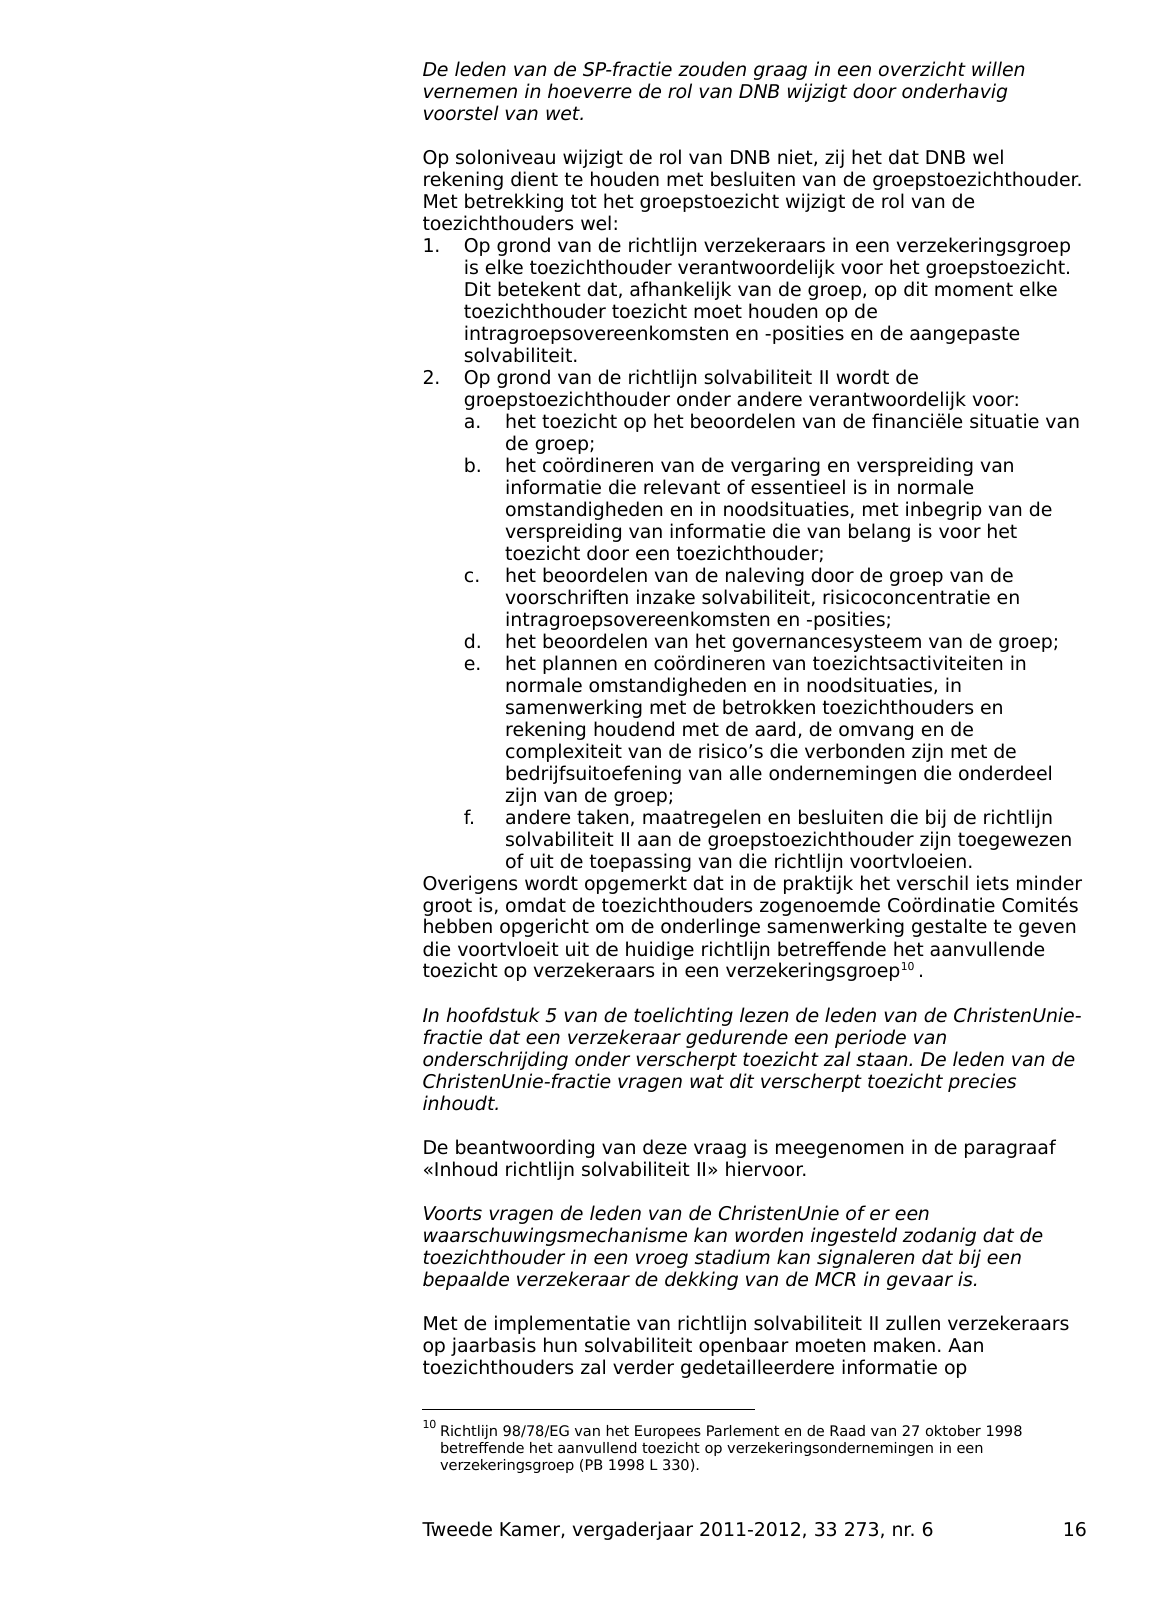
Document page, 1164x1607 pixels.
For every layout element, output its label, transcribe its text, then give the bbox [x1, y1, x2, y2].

text Op soloniveau wijzigt de rol van DNB niet, zij het dat DNB wel rekening dient te houden met besluiten van de groepstoezichthouder. [422, 147, 1087, 191]
text Overigens wordt opgemerkt dat in de praktijk het verschil iets minder groot is, omdat de toezichthouders zogenoemde Coördinatie Comités hebben opgericht om de onderlinge samenwerking gestalte te geven die voortvloeit uit de huidige richtlijn betreffende het aanvullende toezicht op verzekeraars in een verzekeringsgroep. [422, 872, 1087, 982]
text Richtlijn 98/78/EG van het Europees Parlement en de Raad van 27 oktober 1998 betreffende het aanvullend toezicht op verzekeringsondernemingen in een verzekeringsgroep (PB 1998 L 330). [422, 1418, 1087, 1474]
text In hoofdstuk 5 van de toelichting lezen de leden van de ChristenUnie-fractie dat een verzekeraar gedurende een periode van onderschrijding onder verscherpt toezicht zal staan. De leden van de ChristenUnie-fractie vragen wat dit verscherpt toezicht precies inhoudt. [422, 1004, 1087, 1114]
text Met betrekking tot het groepstoezicht wijzigt de rol van de toezichthouders wel: [422, 191, 1087, 235]
text De leden van de SP-fractie zouden graag in een overzicht willen vernemen in hoeverre de rol van DNB wijzigt door onderhavig voorstel van wet. [422, 59, 1087, 125]
text d. het beoordelen van het governancesysteem van de groep; [464, 631, 1087, 653]
text Met de implementatie van richtlijn solvabiliteit II zullen verzekeraars op jaarbasis hun solvabiliteit openbaar moeten maken. Aan toezichthouders zal verder gedetailleerdere informatie op [422, 1313, 1087, 1379]
text c. het beoordelen van de naleving door de groep van de voorschriften inzake solvabiliteit, risicoconcentratie en intragroepsovereenkomsten en -posities; [464, 565, 1087, 631]
text e. het plannen en coördineren van toezichtsactiviteiten in normale omstandigheden en in noodsituaties, in samenwerking met de betrokken toezichthouders en rekening houdend met de aard, de omvang en de complexiteit van de risico’s die verbonden zijn met de bedrijfsuitoefening van alle ondernemingen die onderdeel zijn van de groep; [464, 653, 1087, 807]
text De beantwoording van deze vraag is meegenomen in de paragraaf «Inhoud richtlijn solvabiliteit II» hiervoor. [422, 1137, 1087, 1181]
text b. het coördineren van de vergaring en verspreiding van informatie die relevant of essentieel is in normale omstandigheden en in noodsituaties, met inbegrip van de verspreiding van informatie die van belang is voor het toezicht door een toezichthouder; [464, 455, 1087, 565]
text a. het toezicht op het beoordelen van de financiële situatie van de groep; [464, 411, 1087, 455]
text f. andere taken, maatregelen en besluiten die bij de richtlijn solvabiliteit II aan de groepstoezichthouder zijn toegewezen of uit de toepassing van die richtlijn voortvloeien. [464, 807, 1087, 872]
text Voorts vragen de leden van de ChristenUnie of er een waarschuwingsmechanisme kan worden ingesteld zodanig dat de toezichthouder in een vroeg stadium kan signaleren dat bij een bepaalde verzekeraar de dekking van de MCR in gevaar is. [422, 1203, 1087, 1291]
text 1. Op grond van de richtlijn verzekeraars in een verzekeringsgroep is elke toezichthouder verantwoordelijk voor het groepstoezicht. Dit betekent dat, afhankelijk van de groep, op dit moment elke toezichthouder toezicht moet houden op de intragroepsovereenkomsten en -posities en de aangepaste solvabiliteit. [422, 235, 1087, 367]
text 2. Op grond van de richtlijn solvabiliteit II wordt de groepstoezichthouder onder andere verantwoordelijk voor: [422, 367, 1087, 411]
